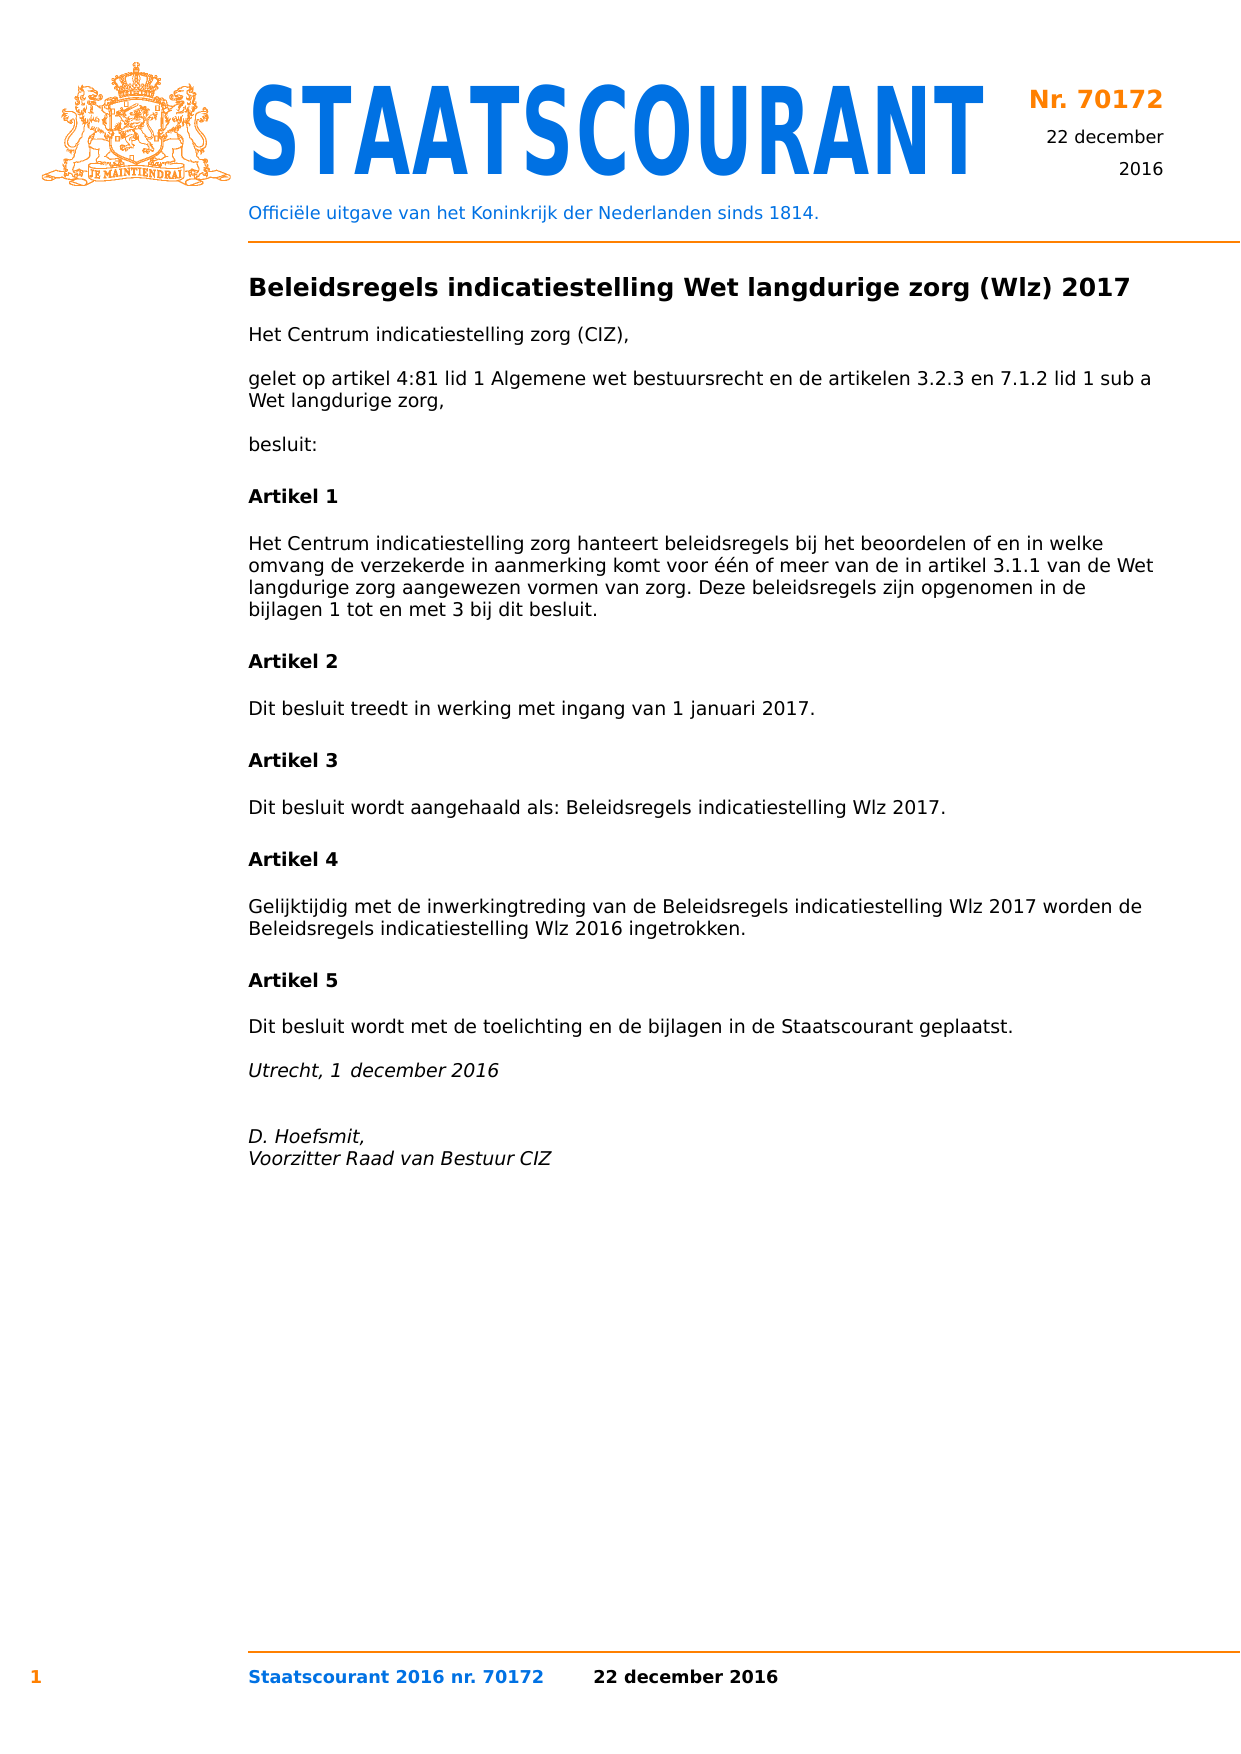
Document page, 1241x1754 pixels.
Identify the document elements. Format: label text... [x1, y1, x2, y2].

text Gelijktijdig met de inwerkingtreding van de Beleidsregels indicatiestelling Wlz 2017 worden de Beleidsregels indicatiestelling Wlz 2016 ingetrokken. [248, 896, 1163, 939]
subtitle Artikel 2 [248, 651, 1163, 673]
table_cell 2016 [998, 153, 1240, 203]
text Dit besluit treedt in werking met ingang van 1 januari 2017. [248, 698, 1163, 719]
picture [41, 62, 231, 186]
subtitle Artikel 4 [248, 848, 1163, 871]
table_header [25, 62, 248, 241]
text Dit besluit wordt aangehaald als: Beleidsregels indicatiestelling Wlz 2017. [248, 797, 1163, 818]
table_cell 22 december [998, 121, 1240, 153]
subtitle Artikel 1 [248, 486, 1163, 508]
table_cell Officiële uitgave van het Koninkrijk der Nederlanden sinds 1814. [248, 203, 1240, 241]
table_header Nr. 70172 [998, 62, 1240, 121]
text D. Hoefsmit, Voorzitter Raad van Bestuur CIZ [248, 1104, 1163, 1170]
text Het Centrum indicatiestelling zorg hanteert beleidsregels bij het beoordelen of en in welke omvang de verzekerde in aanmerking komt voor één of meer van de in artikel 3.1.1 van de Wet langdurige zorg aangewezen vormen van zorg. Deze beleidsregels zijn opgenomen in de bijlagen 1 tot en met 3 bij dit besluit. [248, 533, 1163, 621]
text Het Centrum indicatiestelling zorg (CIZ), [248, 324, 1163, 346]
text gelet op artikel 4:81 lid 1 Algemene wet bestuursrecht en de artikelen 3.2.3 en 7.1.2 lid 1 sub a Wet langdurige zorg, [248, 368, 1163, 412]
subtitle Artikel 5 [248, 969, 1163, 991]
subtitle Beleidsregels indicatiestelling Wet langdurige zorg (Wlz) 2017 [248, 273, 1163, 302]
table_header STAATSCOURANT [248, 62, 998, 203]
text Dit besluit wordt met de toelichting en de bijlagen in de Staatscourant geplaatst. [248, 1016, 1163, 1038]
subtitle Artikel 3 [248, 749, 1163, 772]
text besluit: [248, 434, 1163, 456]
text Utrecht, 1 december 2016 [248, 1060, 1163, 1082]
